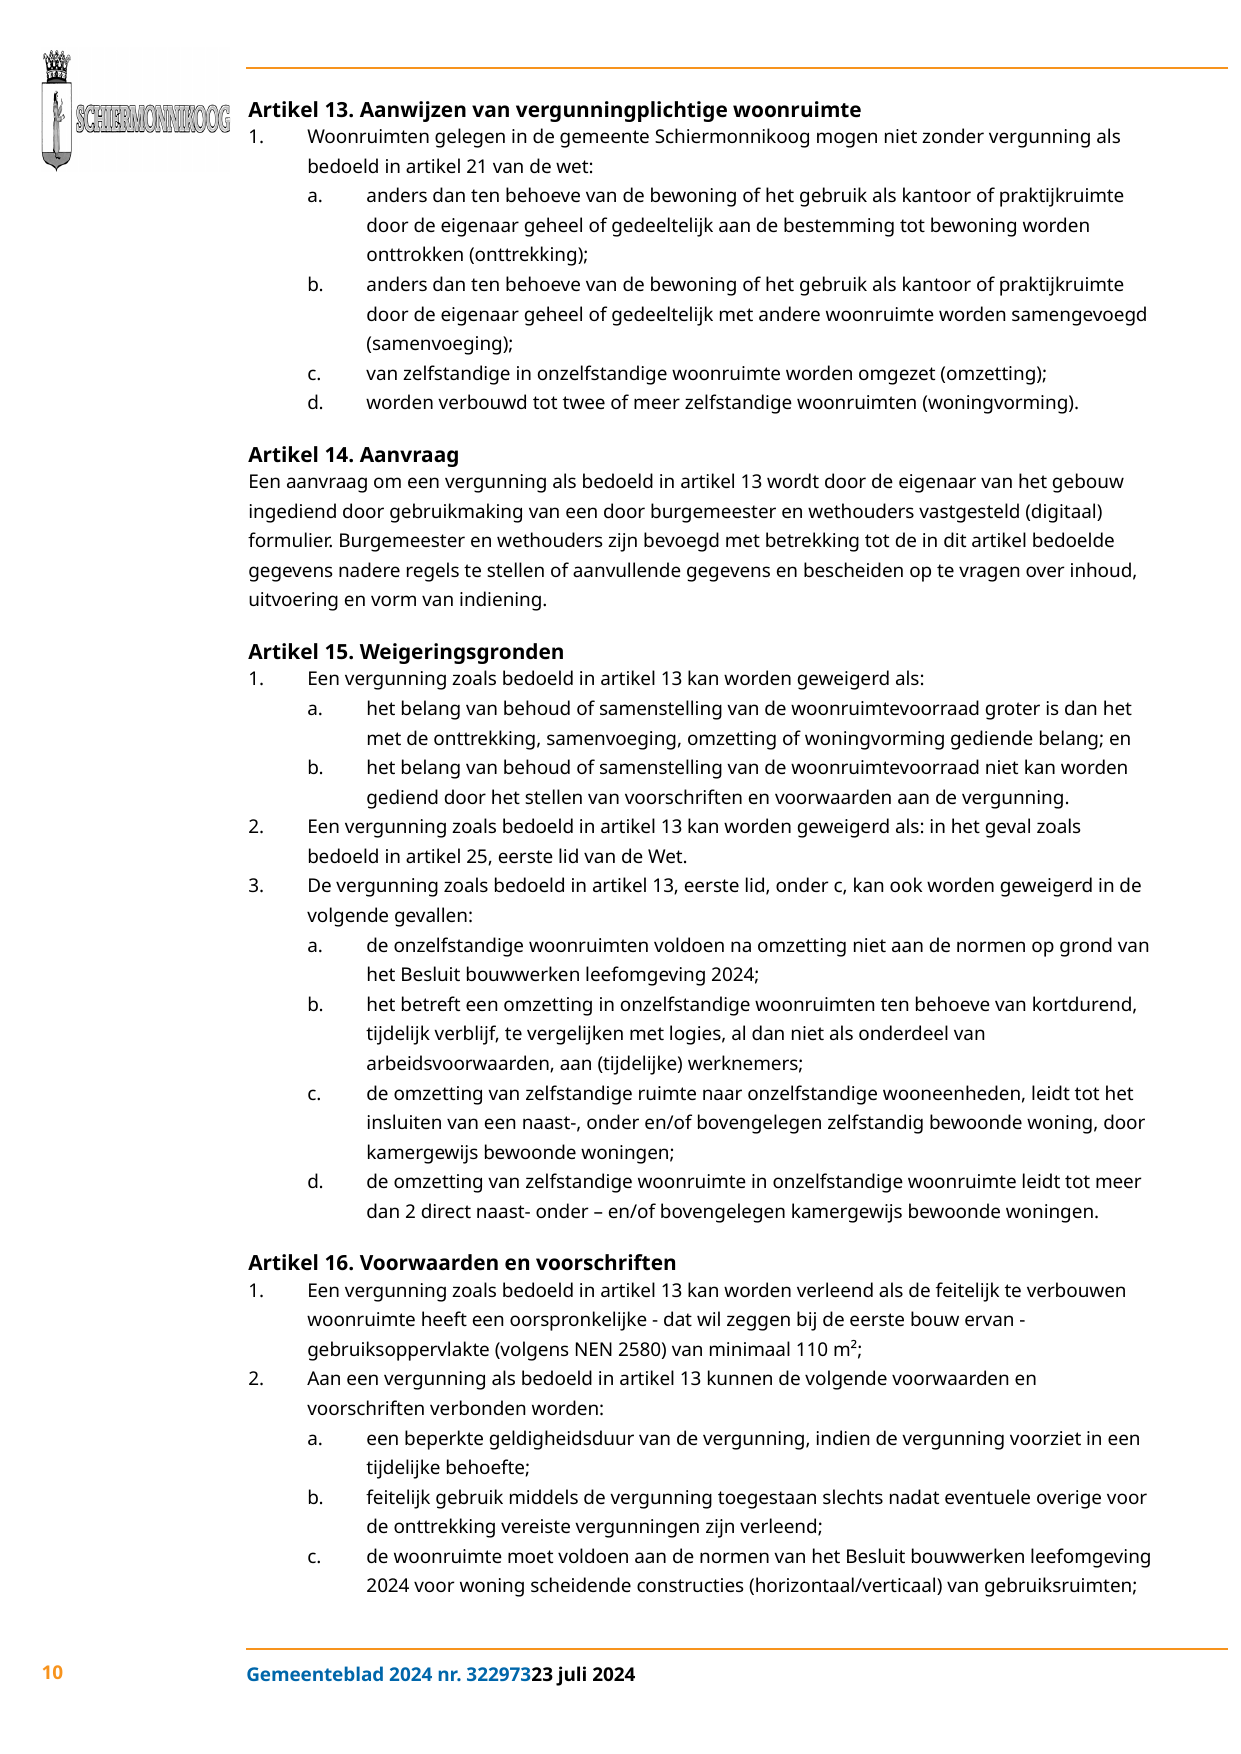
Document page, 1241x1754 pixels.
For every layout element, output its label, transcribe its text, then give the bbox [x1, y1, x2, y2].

picture [41, 47, 231, 172]
list het belang van behoud of samenstelling van de woonruimtevoorraad niet kan worden gediend door het stellen van voorschriften en voorwaarden aan de vergunning. [307, 754, 1152, 809]
text Artikel 14. Aanvraag [248, 440, 1152, 468]
list anders dan ten behoeve van de bewoning of het gebruik als kantoor of praktijkruimte door de eigenaar geheel of gedeeltelijk met andere woonruimte worden samengevoegd (samenvoeging); [307, 271, 1152, 356]
list de woonruimte moet voldoen aan de normen van het Besluit bouwwerken leefomgeving 2024 voor woning scheidende constructies (horizontaal/verticaal) van gebruiksruimten; [307, 1543, 1152, 1598]
list feitelijk gebruik middels de vergunning toegestaan slechts nadat eventuele overige voor de onttrekking vereiste vergunningen zijn verleend; [307, 1484, 1152, 1539]
list Een vergunning zoals bedoeld in artikel 13 kan worden geweigerd als: [248, 666, 1152, 691]
list de omzetting van zelfstandige woonruimte in onzelfstandige woonruimte leidt tot meer dan 2 direct naast- onder – en/of bovengelegen kamergewijs bewoonde woningen. [307, 1168, 1152, 1224]
list van zelfstandige in onzelfstandige woonruimte worden omgezet (omzetting); [307, 360, 1152, 386]
list Een vergunning zoals bedoeld in artikel 13 kan worden geweigerd als: in het geval zoals bedoeld in artikel 25, eerste lid van de Wet. [248, 813, 1152, 869]
list de omzetting van zelfstandige ruimte naar onzelfstandige wooneenheden, leidt tot het insluiten van een naast-, onder en/of bovengelegen zelfstandig bewoonde woning, door kamergewijs bewoonde woningen; [307, 1080, 1152, 1164]
list Aan een vergunning als bedoeld in artikel 13 kunnen de volgende voorwaarden en voorschriften verbonden worden: [248, 1366, 1152, 1421]
list worden verbouwd tot twee of meer zelfstandige woonruimten (woningvorming). [307, 389, 1152, 415]
list Een vergunning zoals bedoeld in artikel 13 kan worden verleend als de feitelijk te verbouwen woonruimte heeft een oorspronkelijke - dat wil zeggen bij de eerste bouw ervan - gebruiksoppervlakte (volgens NEN 2580) van minimaal 110 m²; [248, 1277, 1152, 1362]
text Artikel 13. Aanwijzen van vergunningplichtige woonruimte [248, 95, 1152, 123]
list het belang van behoud of samenstelling van de woonruimtevoorraad groter is dan het met de onttrekking, samenvoeging, omzetting of woningvorming gediende belang; en [307, 695, 1152, 750]
text Artikel 16. Voorwaarden en voorschriften [248, 1248, 1152, 1277]
list een beperkte geldigheidsduur van de vergunning, indien de vergunning voorziet in een tijdelijke behoefte; [307, 1425, 1152, 1480]
list het betreft een omzetting in onzelfstandige woonruimten ten behoeve van kortdurend, tijdelijk verblijf, te vergelijken met logies, al dan niet als onderdeel van arbeidsvoorwaarden, aan (tijdelijke) werknemers; [307, 991, 1152, 1076]
text Artikel 15. Weigeringsgronden [248, 637, 1152, 666]
list Woonruimten gelegen in de gemeente Schiermonnikoog mogen niet zonder vergunning als bedoeld in artikel 21 van de wet: [248, 123, 1152, 178]
list anders dan ten behoeve van de bewoning of het gebruik als kantoor of praktijkruimte door de eigenaar geheel of gedeeltelijk aan de bestemming tot bewoning worden onttrokken (onttrekking); [307, 182, 1152, 267]
text Een aanvraag om een vergunning als bedoeld in artikel 13 wordt door de eigenaar van het gebouw ingediend door gebruikmaking van een door burgemeester en wethouders vastgesteld (digitaal) formulier. Burgemeester en wethouders zijn bevoegd met betrekking tot de in dit artikel bedoelde gegevens nadere regels te stellen of aanvullende gegevens en bescheiden op te vragen over inhoud, uitvoering en vorm van indiening. [248, 468, 1152, 612]
list De vergunning zoals bedoeld in artikel 13, eerste lid, onder c, kan ook worden geweigerd in de volgende gevallen: [248, 873, 1152, 928]
list de onzelfstandige woonruimten voldoen na omzetting niet aan de normen op grond van het Besluit bouwwerken leefomgeving 2024; [307, 932, 1152, 987]
